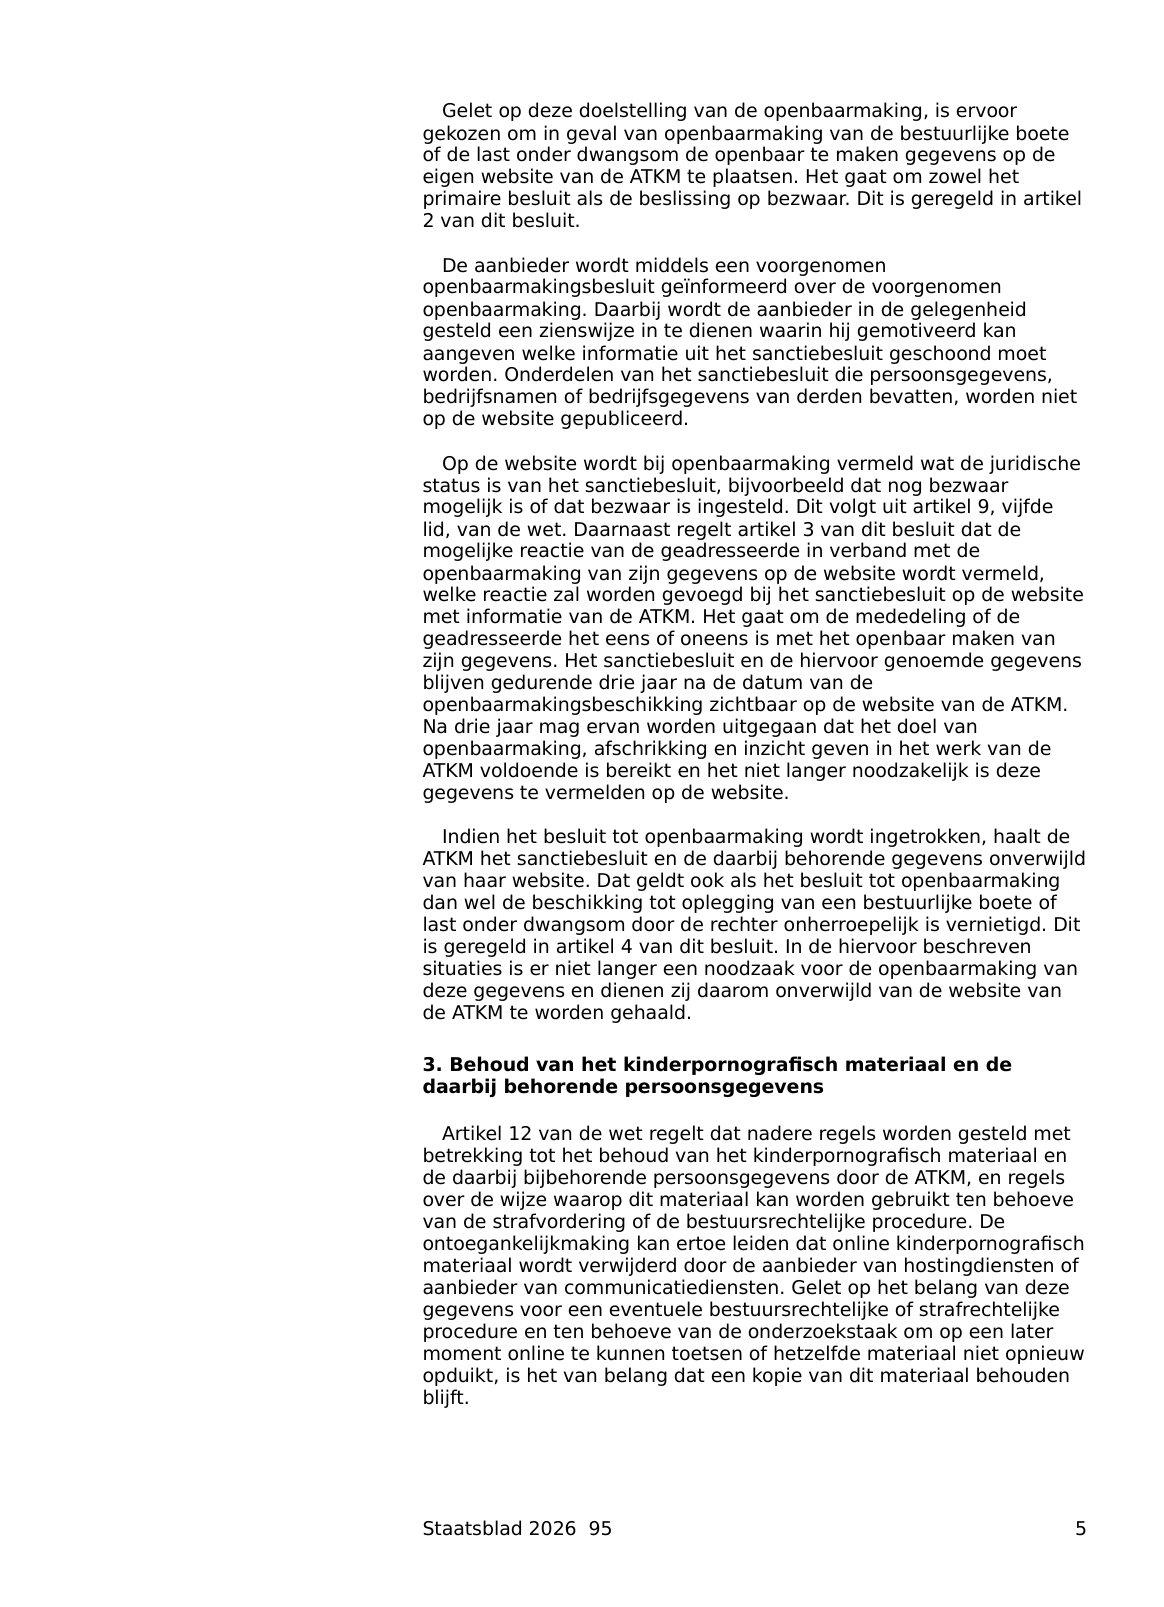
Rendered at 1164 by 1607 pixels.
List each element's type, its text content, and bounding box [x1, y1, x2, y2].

text Gelet op deze doelstelling van de openbaarmaking, is ervoor gekozen om in geval van openbaarmaking van de bestuurlijke boete of de last onder dwangsom de openbaar te maken gegevens op de eigen website van de ATKM te plaatsen. Het gaat om zowel het primaire besluit als de beslissing op bezwaar. Dit is geregeld in artikel 2 van dit besluit. [422, 100, 1087, 232]
text De aanbieder wordt middels een voorgenomen openbaarmakingsbesluit geïnformeerd over de voorgenomen openbaarmaking. Daarbij wordt de aanbieder in de gelegenheid gesteld een zienswijze in te dienen waarin hij gemotiveerd kan aangeven welke informatie uit het sanctiebesluit geschoond moet worden. Onderdelen van het sanctiebesluit die persoonsgegevens, bedrijfsnamen of bedrijfsgegevens van derden bevatten, worden niet op de website gepubliceerd. [422, 254, 1087, 430]
text Artikel 12 van de wet regelt dat nadere regels worden gesteld met betrekking tot het behoud van het kinderpornografisch materiaal en de daarbij bijbehorende persoonsgegevens door de ATKM, en regels over de wijze waarop dit materiaal kan worden gebruikt ten behoeve van de strafvordering of de bestuursrechtelijke procedure. De ontoegankelijkmaking kan ertoe leiden dat online kinderpornografisch materiaal wordt verwijderd door de aanbieder van hostingdiensten of aanbieder van communicatiediensten. Gelet op het belang van deze gegevens voor een eventuele bestuursrechtelijke of strafrechtelijke procedure en ten behoeve van de onderzoekstaak om op een later moment online te kunnen toetsen of hetzelfde materiaal niet opnieuw opduikt, is het van belang dat een kopie van dit materiaal behouden blijft. [422, 1123, 1087, 1409]
subtitle 3. Behoud van het kinderpornografisch materiaal en de daarbij behorende persoonsgegevens [422, 1054, 1087, 1098]
text Op de website wordt bij openbaarmaking vermeld wat de juridische status is van het sanctiebesluit, bijvoorbeeld dat nog bezwaar mogelijk is of dat bezwaar is ingesteld. Dit volgt uit artikel 9, vijfde lid, van de wet. Daarnaast regelt artikel 3 van dit besluit dat de mogelijke reactie van de geadresseerde in verband met de openbaarmaking van zijn gegevens op de website wordt vermeld, welke reactie zal worden gevoegd bij het sanctiebesluit op de website met informatie van de ATKM. Het gaat om de mededeling of de geadresseerde het eens of oneens is met het openbaar maken van zijn gegevens. Het sanctiebesluit en de hiervoor genoemde gegevens blijven gedurende drie jaar na de datum van de openbaarmakingsbeschikking zichtbaar op de website van de ATKM. Na drie jaar mag ervan worden uitgegaan dat het doel van openbaarmaking, afschrikking en inzicht geven in het werk van de ATKM voldoende is bereikt en het niet langer noodzakelijk is deze gegevens te vermelden op de website. [422, 452, 1087, 804]
text Indien het besluit tot openbaarmaking wordt ingetrokken, haalt de ATKM het sanctiebesluit en de daarbij behorende gegevens onverwijld van haar website. Dat geldt ook als het besluit tot openbaarmaking dan wel de beschikking tot oplegging van een bestuurlijke boete of last onder dwangsom door de rechter onherroepelijk is vernietigd. Dit is geregeld in artikel 4 van dit besluit. In de hiervoor beschreven situaties is er niet langer een noodzaak voor de openbaarmaking van deze gegevens en dienen zij daarom onverwijld van de website van de ATKM te worden gehaald. [422, 826, 1087, 1024]
